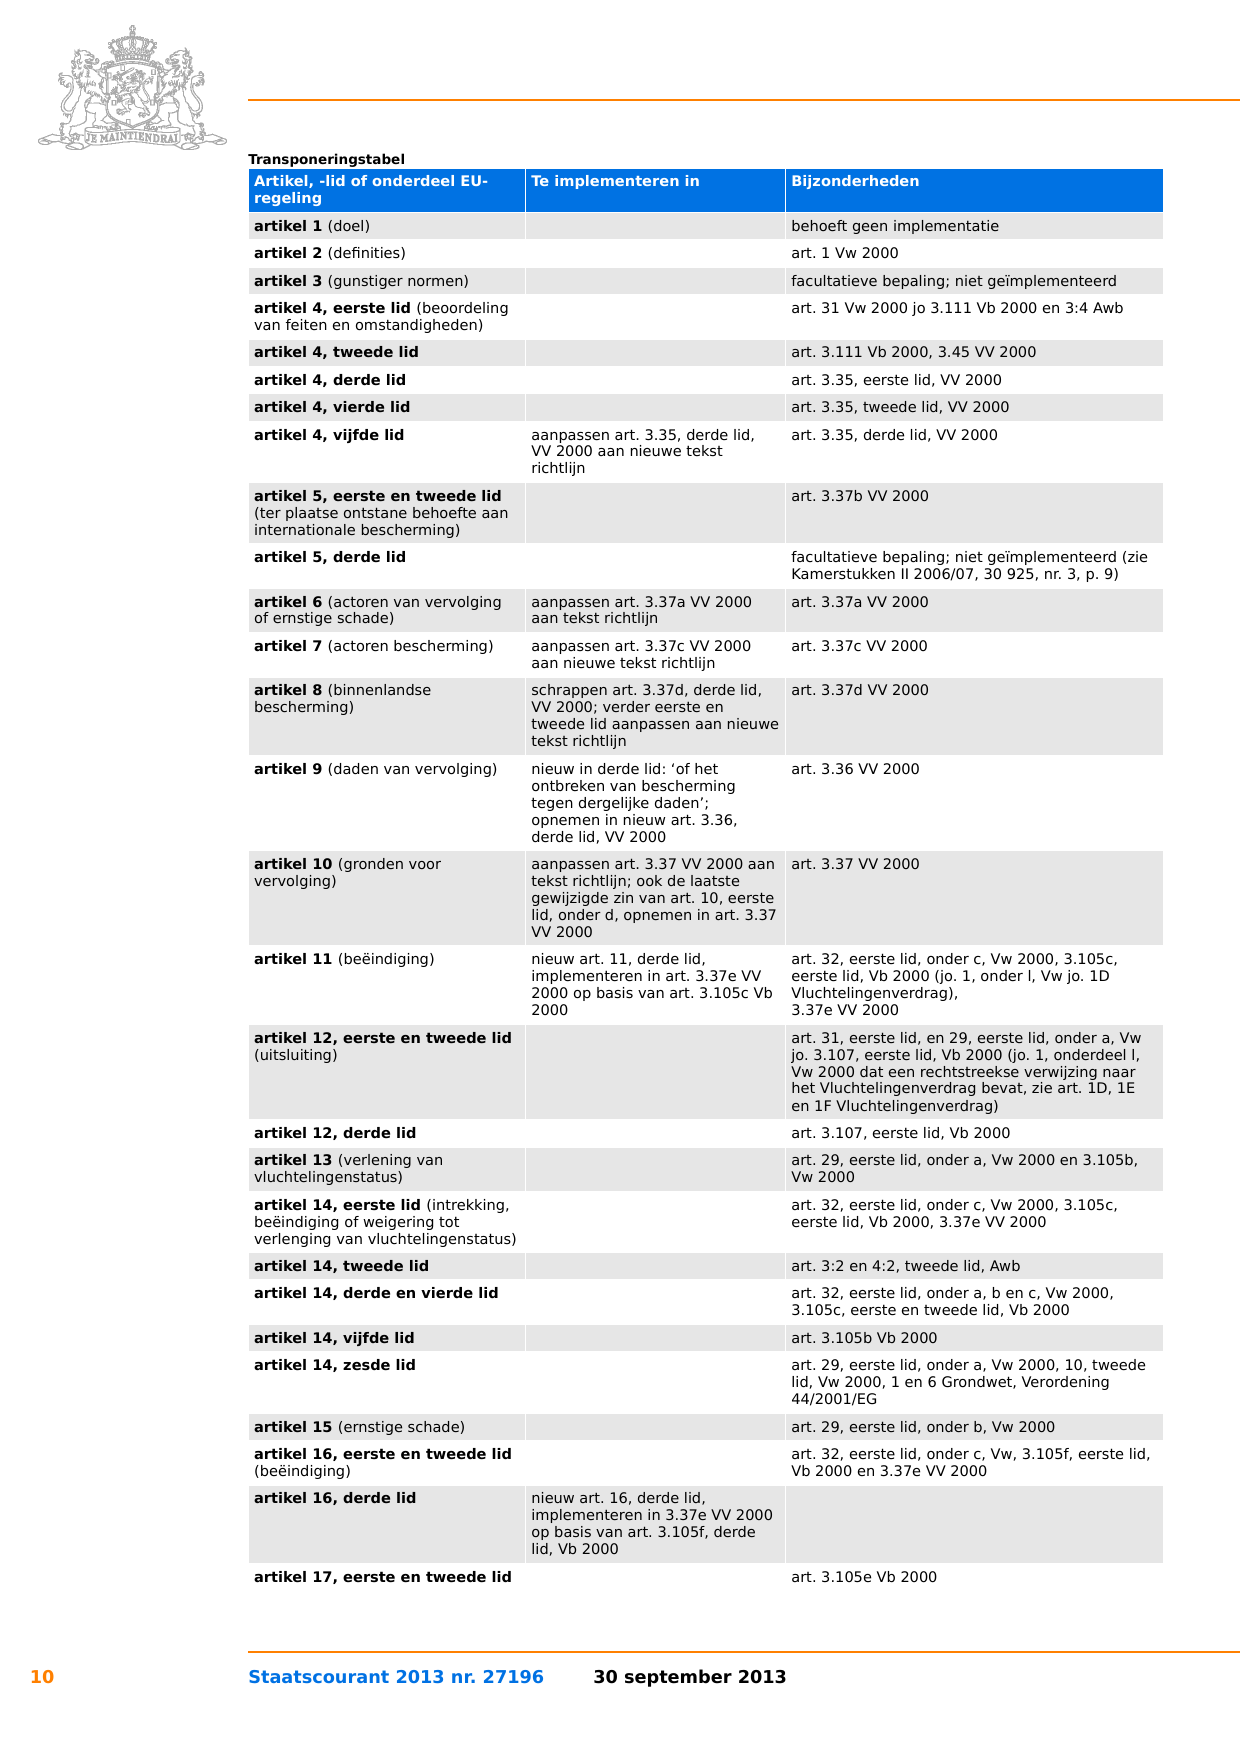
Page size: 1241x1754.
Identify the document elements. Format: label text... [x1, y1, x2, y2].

table_cell artikel 6 (actoren van vervolging of ernstige schade) [249, 589, 525, 632]
table_cell artikel 15 (ernstige schade) [249, 1414, 525, 1440]
table_cell art. 29, eerste lid, onder a, Vw 2000, 10, tweede lid, Vw 2000, 1 en 6 Grondwet, Verordening 44/2001/EG [786, 1353, 1163, 1413]
table_cell [786, 1486, 1163, 1563]
table_cell nieuw in derde lid: ‘of het ontbreken van bescherming tegen dergelijke daden’; opnemen in nieuw art. 3.36, derde lid, VV 2000 [526, 756, 785, 850]
table_cell [526, 268, 785, 294]
table_cell art. 3.35, derde lid, VV 2000 [786, 422, 1163, 482]
table_cell aanpassen art. 3.35, derde lid, VV 2000 aan nieuwe tekst richtlijn [526, 422, 785, 482]
table_cell [526, 1025, 785, 1119]
table_cell [526, 483, 785, 543]
table_cell artikel 16, derde lid [249, 1486, 525, 1563]
table_cell artikel 14, zesde lid [249, 1353, 525, 1413]
table_cell artikel 14, eerste lid (intrekking, beëindiging of weigering tot verlenging van vluchtelingenstatus) [249, 1192, 525, 1252]
table_cell artikel 7 (actoren bescherming) [249, 633, 525, 676]
table_cell aanpassen art. 3.37 VV 2000 aan tekst richtlijn; ook de laatste gewijzigde zin van art. 10, eerste lid, onder d, opnemen in art. 3.37 VV 2000 [526, 851, 785, 945]
table_cell nieuw art. 16, derde lid, implementeren in 3.37e VV 2000 op basis van art. 3.105f, derde lid, Vb 2000 [526, 1486, 785, 1563]
table_cell [526, 1441, 785, 1484]
table_cell [526, 340, 785, 366]
table_cell [526, 1325, 785, 1351]
table_cell [526, 394, 785, 421]
table_cell [526, 1148, 785, 1191]
table_cell artikel 11 (beëindiging) [249, 946, 525, 1024]
table_cell art. 3.107, eerste lid, Vb 2000 [786, 1120, 1163, 1146]
table_cell [526, 1564, 785, 1590]
table_cell schrappen art. 3.37d, derde lid, VV 2000; verder eerste en tweede lid aanpassen aan nieuwe tekst richtlijn [526, 678, 785, 755]
table_cell artikel 9 (daden van vervolging) [249, 756, 525, 850]
table_cell artikel 5, eerste en tweede lid (ter plaatse ontstane behoefte aan internationale bescherming) [249, 483, 525, 543]
table_cell artikel 10 (gronden voor vervolging) [249, 851, 525, 945]
table_cell art. 32, eerste lid, onder c, Vw 2000, 3.105c, eerste lid, Vb 2000, 3.37e VV 2000 [786, 1192, 1163, 1252]
table_cell [526, 1281, 785, 1324]
table_cell artikel 4, eerste lid (beoordeling van feiten en omstandigheden) [249, 295, 525, 338]
table_cell nieuw art. 11, derde lid, implementeren in art. 3.37e VV 2000 op basis van art. 3.105c Vb 2000 [526, 946, 785, 1024]
table_cell art. 31 Vw 2000 jo 3.111 Vb 2000 en 3:4 Awb [786, 295, 1163, 338]
picture [38, 25, 227, 150]
table_cell art. 3.37b VV 2000 [786, 483, 1163, 543]
table_cell art. 29, eerste lid, onder b, Vw 2000 [786, 1414, 1163, 1440]
table_cell artikel 12, derde lid [249, 1120, 525, 1146]
table_cell art. 1 Vw 2000 [786, 240, 1163, 267]
table_cell Bijzonderheden [786, 169, 1163, 212]
table_cell artikel 17, eerste en tweede lid [249, 1564, 525, 1590]
table_cell artikel 2 (definities) [249, 240, 525, 267]
table_cell artikel 3 (gunstiger normen) [249, 268, 525, 294]
table_cell artikel 14, vijfde lid [249, 1325, 525, 1351]
table_cell artikel 13 (verlening van vluchtelingenstatus) [249, 1148, 525, 1191]
table_cell Artikel, -lid of onderdeel EU-regeling [249, 169, 525, 212]
table_cell facultatieve bepaling; niet geïmplementeerd [786, 268, 1163, 294]
table_cell artikel 4, derde lid [249, 367, 525, 393]
table_cell [526, 1192, 785, 1252]
table_header Transponeringstabel [248, 152, 1163, 167]
table_cell artikel 12, eerste en tweede lid (uitsluiting) [249, 1025, 525, 1119]
table_cell art. 31, eerste lid, en 29, eerste lid, onder a, Vw jo. 3.107, eerste lid, Vb 2000 (jo. 1, onderdeel l, Vw 2000 dat een rechtstreekse verwijzing naar het Vluchtelingenverdrag bevat, zie art. 1D, 1E en 1F Vluchtelingenverdrag) [786, 1025, 1163, 1119]
table_cell [526, 1120, 785, 1146]
table_cell [526, 240, 785, 267]
table_cell facultatieve bepaling; niet geïmplementeerd (zie Kamerstukken II 2006/07, 30 925, nr. 3, p. 9) [786, 544, 1163, 588]
table_cell artikel 8 (binnenlandse bescherming) [249, 678, 525, 755]
table_cell art. 29, eerste lid, onder a, Vw 2000 en 3.105b, Vw 2000 [786, 1148, 1163, 1191]
table_cell artikel 14, derde en vierde lid [249, 1281, 525, 1324]
table_cell art. 3.105e Vb 2000 [786, 1564, 1163, 1590]
table_cell [526, 213, 785, 239]
table_cell [526, 1414, 785, 1440]
table_cell aanpassen art. 3.37c VV 2000 aan nieuwe tekst richtlijn [526, 633, 785, 676]
table_cell artikel 4, vierde lid [249, 394, 525, 421]
table_cell artikel 4, tweede lid [249, 340, 525, 366]
table_cell [526, 367, 785, 393]
table_cell art. 3:2 en 4:2, tweede lid, Awb [786, 1253, 1163, 1279]
table_cell art. 3.37d VV 2000 [786, 678, 1163, 755]
table_cell artikel 14, tweede lid [249, 1253, 525, 1279]
table_cell art. 3.36 VV 2000 [786, 756, 1163, 850]
table_cell artikel 5, derde lid [249, 544, 525, 588]
table_cell [526, 544, 785, 588]
table_cell artikel 1 (doel) [249, 213, 525, 239]
table_cell artikel 16, eerste en tweede lid (beëindiging) [249, 1441, 525, 1484]
table_cell Te implementeren in [526, 169, 785, 212]
table_cell behoeft geen implementatie [786, 213, 1163, 239]
table_cell art. 3.111 Vb 2000, 3.45 VV 2000 [786, 340, 1163, 366]
table_cell art. 3.105b Vb 2000 [786, 1325, 1163, 1351]
table_cell art. 3.37a VV 2000 [786, 589, 1163, 632]
table_cell art. 3.35, tweede lid, VV 2000 [786, 394, 1163, 421]
table_cell art. 32, eerste lid, onder a, b en c, Vw 2000, 3.105c, eerste en tweede lid, Vb 2000 [786, 1281, 1163, 1324]
table_cell [526, 1253, 785, 1279]
table_cell art. 3.35, eerste lid, VV 2000 [786, 367, 1163, 393]
table_cell art. 3.37 VV 2000 [786, 851, 1163, 945]
table_cell [526, 1353, 785, 1413]
table_cell aanpassen art. 3.37a VV 2000 aan tekst richtlijn [526, 589, 785, 632]
table_cell art. 3.37c VV 2000 [786, 633, 1163, 676]
table_cell art. 32, eerste lid, onder c, Vw, 3.105f, eerste lid, Vb 2000 en 3.37e VV 2000 [786, 1441, 1163, 1484]
table_cell art. 32, eerste lid, onder c, Vw 2000, 3.105c, eerste lid, Vb 2000 (jo. 1, onder l, Vw jo. 1D Vluchtelingenverdrag), 3.37e VV 2000 [786, 946, 1163, 1024]
table_cell [526, 295, 785, 338]
table_cell artikel 4, vijfde lid [249, 422, 525, 482]
